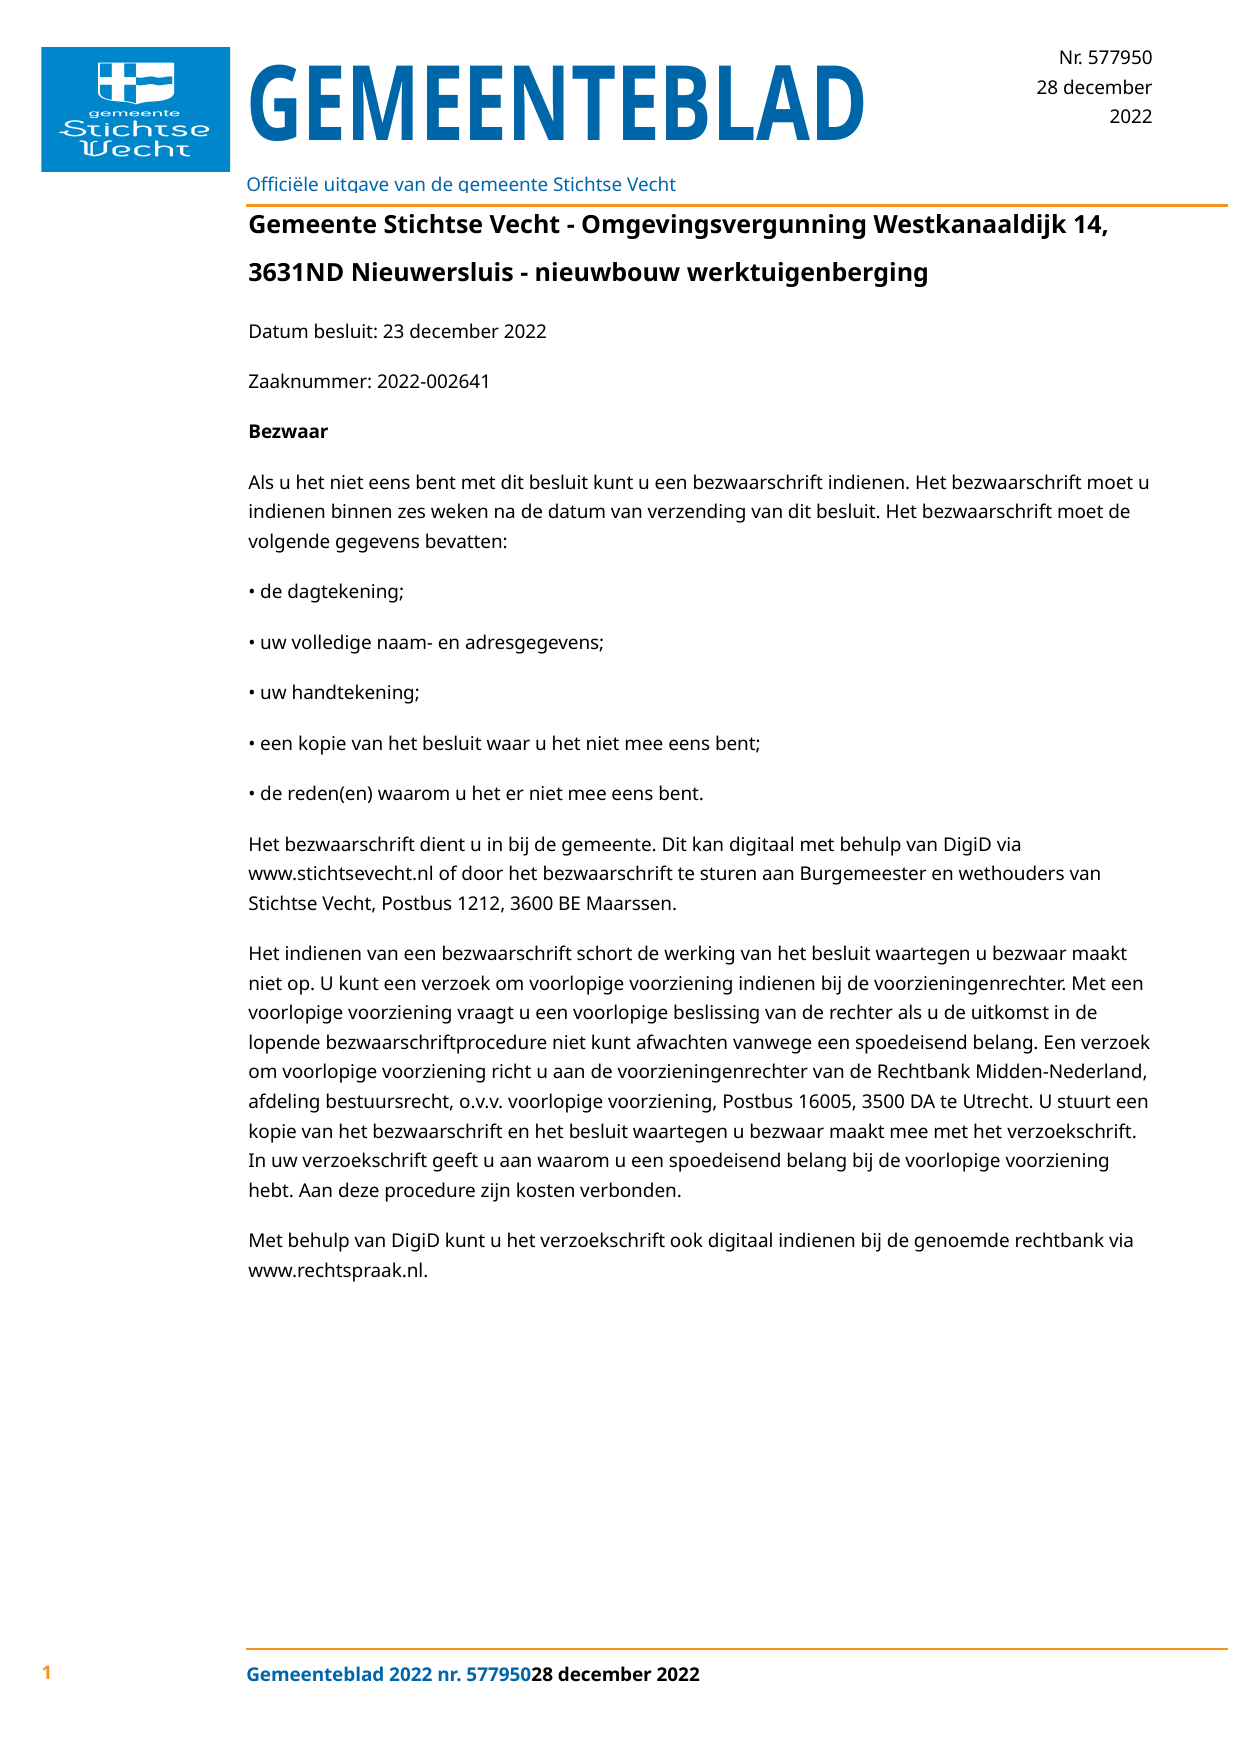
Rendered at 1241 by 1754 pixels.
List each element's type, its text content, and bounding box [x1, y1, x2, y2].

picture [99, 63, 135, 101]
text Datum besluit: 23 december 2022 [248, 318, 1152, 344]
text Als u het niet eens bent met dit besluit kunt u een bezwaarschrift indienen. Het bezwaarschrift moet u indienen binnen zes weken na de datum van verzending van dit besluit. Het bezwaarschrift moet de volgende gegevens bevatten: [248, 469, 1152, 554]
text • een kopie van het besluit waar u het niet mee eens bent; [248, 730, 1152, 756]
text Bezwaar [248, 419, 1152, 444]
text • de reden(en) waarom u het er niet mee eens bent. [248, 780, 1152, 806]
text Het indienen van een bezwaarschrift schort de werking van het besluit waartegen u bezwaar maakt niet op. U kunt een verzoek om voorlopige voorziening indienen bij de voorzieningenrechter. Met een voorlopige voorziening vraagt u een voorlopige beslissing van de rechter als u de uitkomst in de lopende bezwaarschriftprocedure niet kunt afwachten vanwege een spoedeisend belang. Een verzoek om voorlopige voorziening richt u aan de voorzieningenrechter van de Rechtbank Midden-Nederland, afdeling bestuursrecht, o.v.v. voorlopige voorziening, Postbus 16005, 3500 DA te Utrecht. U stuurt een kopie van het bezwaarschrift en het besluit waartegen u bezwaar maakt mee met het verzoekschrift. In uw verzoekschrift geeft u aan waarom u een spoedeisend belang bij de voorlopige voorziening hebt. Aan deze procedure zijn kosten verbonden. [248, 940, 1152, 1203]
text • uw volledige naam- en adresgegevens; [248, 629, 1152, 655]
text Zaaknummer: 2022-002641 [248, 368, 1152, 394]
text Het bezwaarschrift dient u in bij de gemeente. Dit kan digitaal met behulp van DigiD via www.stichtsevecht.nl of door het bezwaarschrift te sturen aan Burgemeester en wethouders van Stichtse Vecht, Postbus 1212, 3600 BE Maarssen. [248, 831, 1152, 916]
text Met behulp van DigiD kunt u het verzoekschrift ook digitaal indienen bij de genoemde rechtbank via www.rechtspraak.nl. [248, 1227, 1152, 1283]
text • de dagtekening; [248, 579, 1152, 604]
text Gemeente Stichtse Vecht - Omgevingsvergunning Westkanaaldijk 14, 3631ND Nieuwersluis - nieuwbouw werktuigenberging [248, 207, 1152, 288]
picture [137, 63, 174, 103]
text • uw handtekening; [248, 679, 1152, 705]
